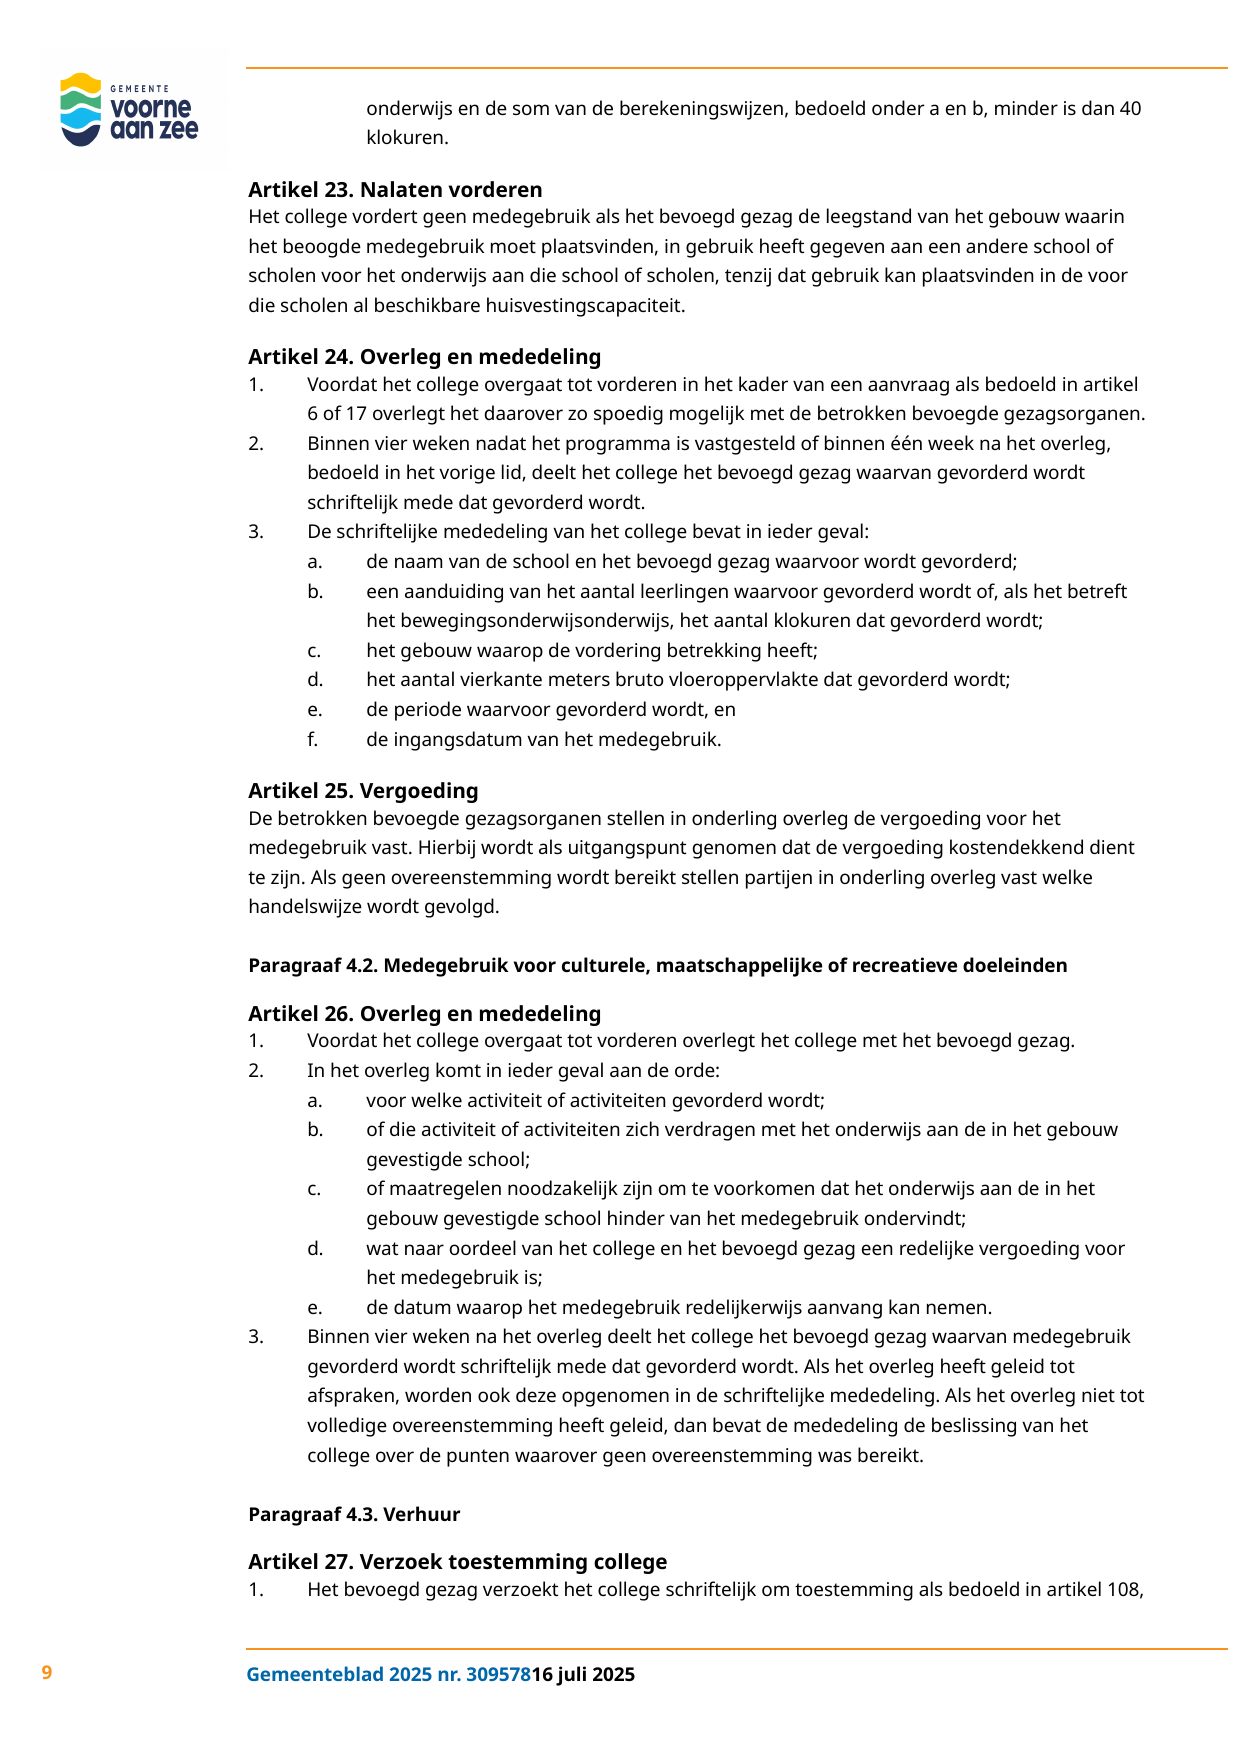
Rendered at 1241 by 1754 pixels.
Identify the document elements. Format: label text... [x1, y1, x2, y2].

picture [41, 47, 231, 172]
list een aanduiding van het aantal leerlingen waarvoor gevorderd wordt of, als het betreft het bewegingsonderwijsonderwijs, het aantal klokuren dat gevorderd wordt; [307, 578, 1152, 633]
list het aantal vierkante meters bruto vloeroppervlakte dat gevorderd wordt; [307, 667, 1152, 692]
list Binnen vier weken nadat het programma is vastgesteld of binnen één week na het overleg, bedoeld in het vorige lid, deelt het college het bevoegd gezag waarvan gevorderd wordt schriftelijk mede dat gevorderd wordt. [248, 430, 1152, 515]
list De schriftelijke mededeling van het college bevat in ieder geval: [248, 519, 1152, 544]
list voor welke activiteit of activiteiten gevorderd wordt; [307, 1087, 1152, 1112]
list Voordat het college overgaat tot vorderen in het kader van een aanvraag als bedoeld in artikel 6 of 17 overlegt het daarover zo spoedig mogelijk met de betrokken bevoegde gezagsorganen. [248, 371, 1152, 426]
text Artikel 27. Verzoek toestemming college [248, 1547, 1152, 1576]
list Voordat het college overgaat tot vorderen overlegt het college met het bevoegd gezag. [248, 1028, 1152, 1053]
text De betrokken bevoegde gezagsorganen stellen in onderling overleg de vergoeding voor het medegebruik vast. Hierbij wordt als uitgangspunt genomen dat de vergoeding kostendekkend dient te zijn. Als geen overeenstemming wordt bereikt stellen partijen in onderling overleg vast welke handelswijze wordt gevolgd. [248, 805, 1152, 919]
list of maatregelen noodzakelijk zijn om te voorkomen dat het onderwijs aan de in het gebouw gevestigde school hinder van het medegebruik ondervindt; [307, 1176, 1152, 1231]
list de ingangsdatum van het medegebruik. [307, 726, 1152, 752]
text Paragraaf 4.3. Verhuur [248, 1501, 1152, 1527]
list de naam van de school en het bevoegd gezag waarvoor wordt gevorderd; [307, 548, 1152, 574]
list In het overleg komt in ieder geval aan de orde: [248, 1057, 1152, 1083]
list de datum waarop het medegebruik redelijkerwijs aanvang kan nemen. [307, 1294, 1152, 1319]
text Paragraaf 4.2. Medegebruik voor culturele, maatschappelijke of recreatieve doeleinden [248, 953, 1152, 978]
text Artikel 24. Overleg en mededeling [248, 342, 1152, 371]
list of die activiteit of activiteiten zich verdragen met het onderwijs aan de in het gebouw gevestigde school; [307, 1116, 1152, 1172]
list onderwijs en de som van de berekeningswijzen, bedoeld onder a en b, minder is dan 40 klokuren. [307, 95, 1152, 150]
text Het college vordert geen medegebruik als het bevoegd gezag de leegstand van het gebouw waarin het beoogde medegebruik moet plaatsvinden, in gebruik heeft gegeven aan een andere school of scholen voor het onderwijs aan die school of scholen, tenzij dat gebruik kan plaatsvinden in de voor die scholen al beschikbare huisvestingscapaciteit. [248, 203, 1152, 318]
list de periode waarvoor gevorderd wordt, en [307, 696, 1152, 722]
list het gebouw waarop de vordering betrekking heeft; [307, 637, 1152, 663]
text Artikel 23. Nalaten vorderen [248, 175, 1152, 203]
list Het bevoegd gezag verzoekt het college schriftelijk om toestemming als bedoeld in artikel 108, [248, 1576, 1152, 1602]
list wat naar oordeel van het college en het bevoegd gezag een redelijke vergoeding voor het medegebruik is; [307, 1235, 1152, 1290]
text Artikel 26. Overleg en mededeling [248, 999, 1152, 1028]
list Binnen vier weken na het overleg deelt het college het bevoegd gezag waarvan medegebruik gevorderd wordt schriftelijk mede dat gevorderd wordt. Als het overleg heeft geleid tot afspraken, worden ook deze opgenomen in de schriftelijke mededeling. Als het overleg niet tot volledige overeenstemming heeft geleid, dan bevat de mededeling de beslissing van het college over de punten waarover geen overeenstemming was bereikt. [248, 1323, 1152, 1467]
text Artikel 25. Vergoeding [248, 776, 1152, 805]
